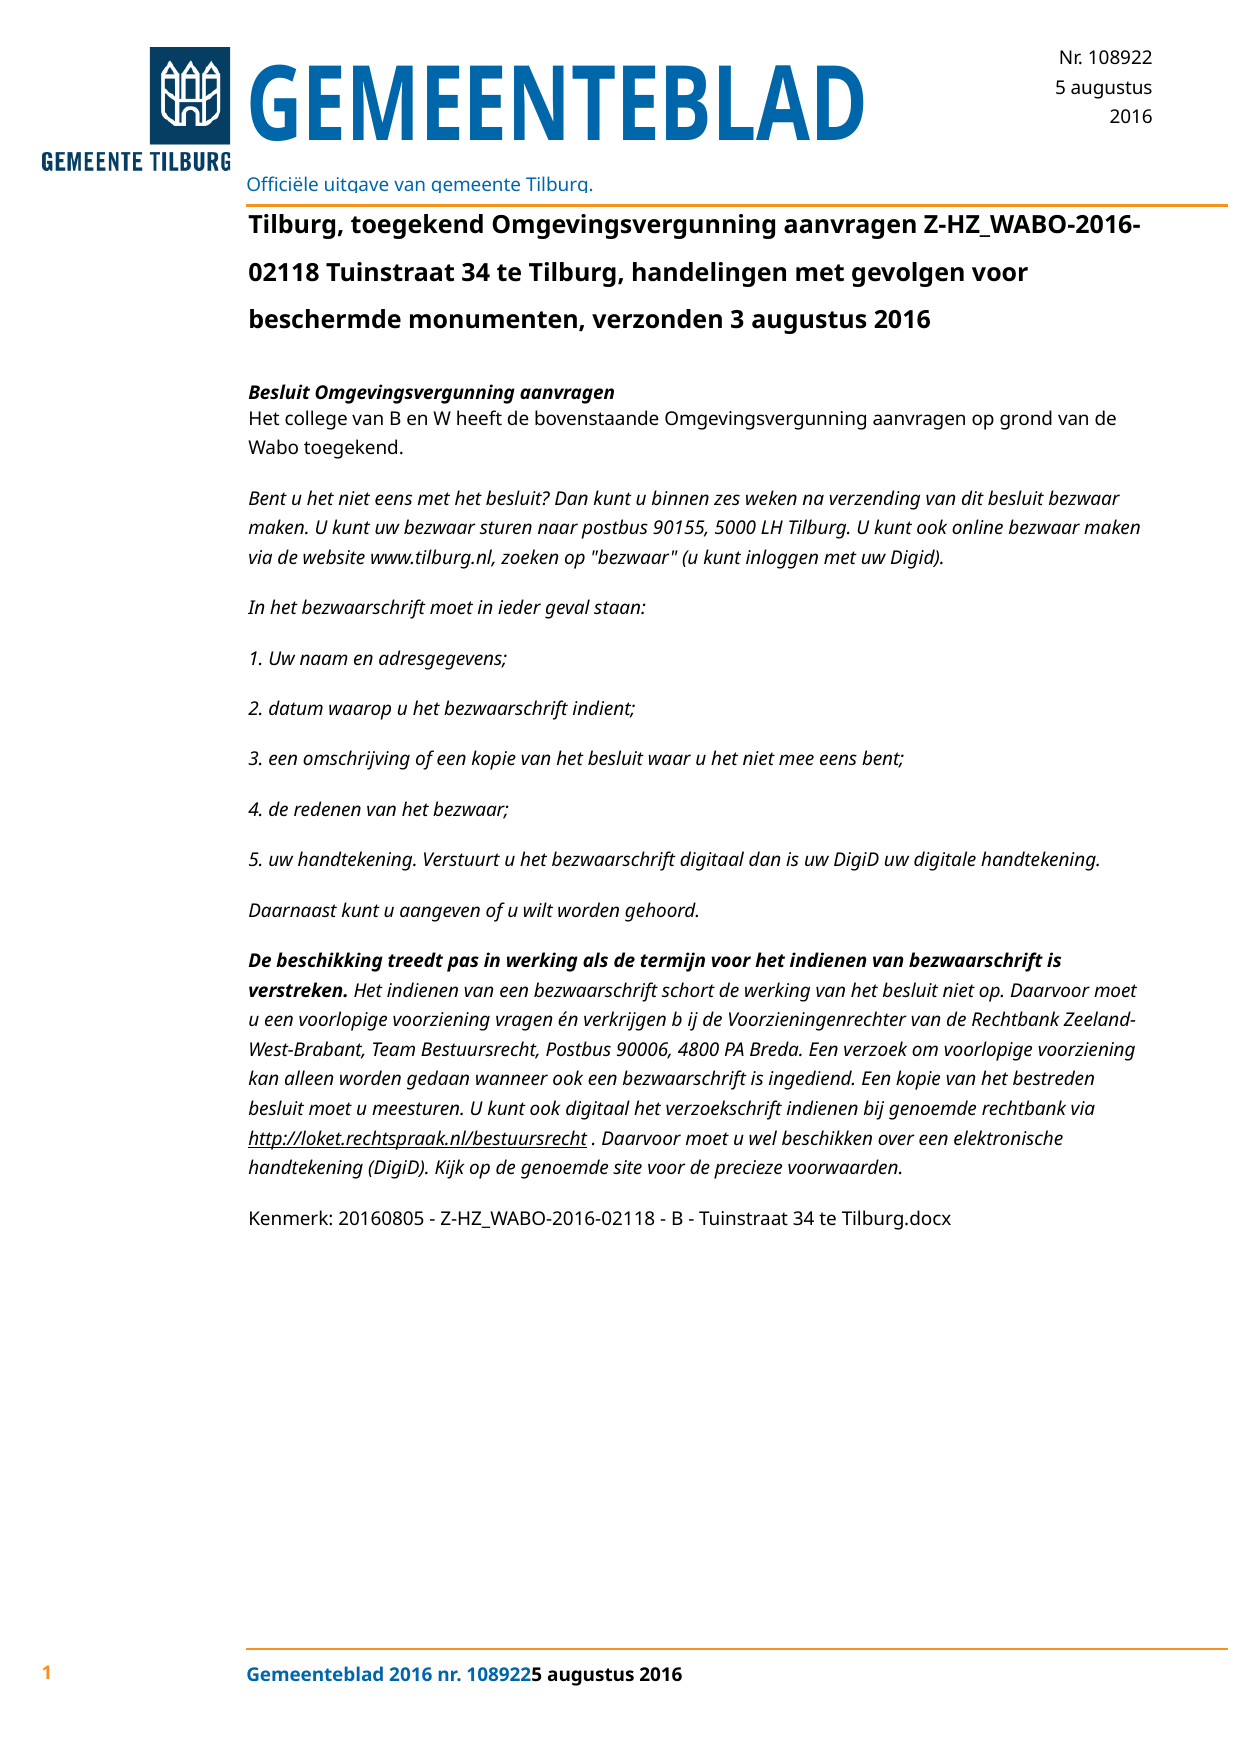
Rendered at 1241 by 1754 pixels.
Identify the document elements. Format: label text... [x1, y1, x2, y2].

text Bent u het niet eens met het besluit? Dan kunt u binnen zes weken na verzending van dit besluit bezwaar maken. U kunt uw bezwaar sturen naar postbus 90155, 5000 LH Tilburg. U kunt ook online bezwaar maken via de website www.tilburg.nl, zoeken op "bezwaar" (u kunt inloggen met uw Digid). [248, 485, 1152, 570]
text 3. een omschrijving of een kopie van het besluit waar u het niet mee eens bent; [248, 746, 1152, 771]
text Daarnaast kunt u aangeven of u wilt worden gehoord. [248, 897, 1152, 923]
text 5. uw handtekening. Verstuurt u het bezwaarschrift digitaal dan is uw DigiD uw digitale handtekening. [248, 846, 1152, 872]
text Kenmerk: 20160805 - Z-HZ_WABO-2016-02118 - B - Tuinstraat 34 te Tilburg.docx [248, 1205, 1152, 1231]
text 2. datum waarop u het bezwaarschrift indient; [248, 695, 1152, 721]
text 4. de redenen van het bezwaar; [248, 796, 1152, 822]
picture [41, 47, 231, 172]
text Besluit Omgevingsvergunning aanvragen [248, 379, 1152, 405]
text In het bezwaarschrift moet in ieder geval staan: [248, 594, 1152, 620]
text Het college van B en W heeft de bovenstaande Omgevingsvergunning aanvragen op grond van de Wabo toegekend. [248, 405, 1152, 460]
text De beschikking treedt pas in werking als de termijn voor het indienen van bezwaarschrift is verstreken. Het indienen van een bezwaarschrift schort de werking van het besluit niet op. Daarvoor moet u een voorlopige voorziening vragen én verkrijgen b ij de Voorzieningenrechter van de Rechtbank Zeeland-West-Brabant, Team Bestuursrecht, Postbus 90006, 4800 PA Breda. Een verzoek om voorlopige voorziening kan alleen worden gedaan wanneer ook een bezwaarschrift is ingediend. Een kopie van het bestreden besluit moet u meesturen. U kunt ook digitaal het verzoekschrift indienen bij genoemde rechtbank via http://loket.rechtspraak.nl/bestuursrecht . Daarvoor moet u wel beschikken over een elektronische handtekening (DigiD). Kijk op de genoemde site voor de precieze voorwaarden. [248, 947, 1152, 1180]
text 1. Uw naam en adresgegevens; [248, 645, 1152, 671]
text Tilburg, toegekend Omgevingsvergunning aanvragen Z-HZ_WABO-2016-02118 Tuinstraat 34 te Tilburg, handelingen met gevolgen voor beschermde monumenten, verzonden 3 augustus 2016 [248, 207, 1152, 336]
